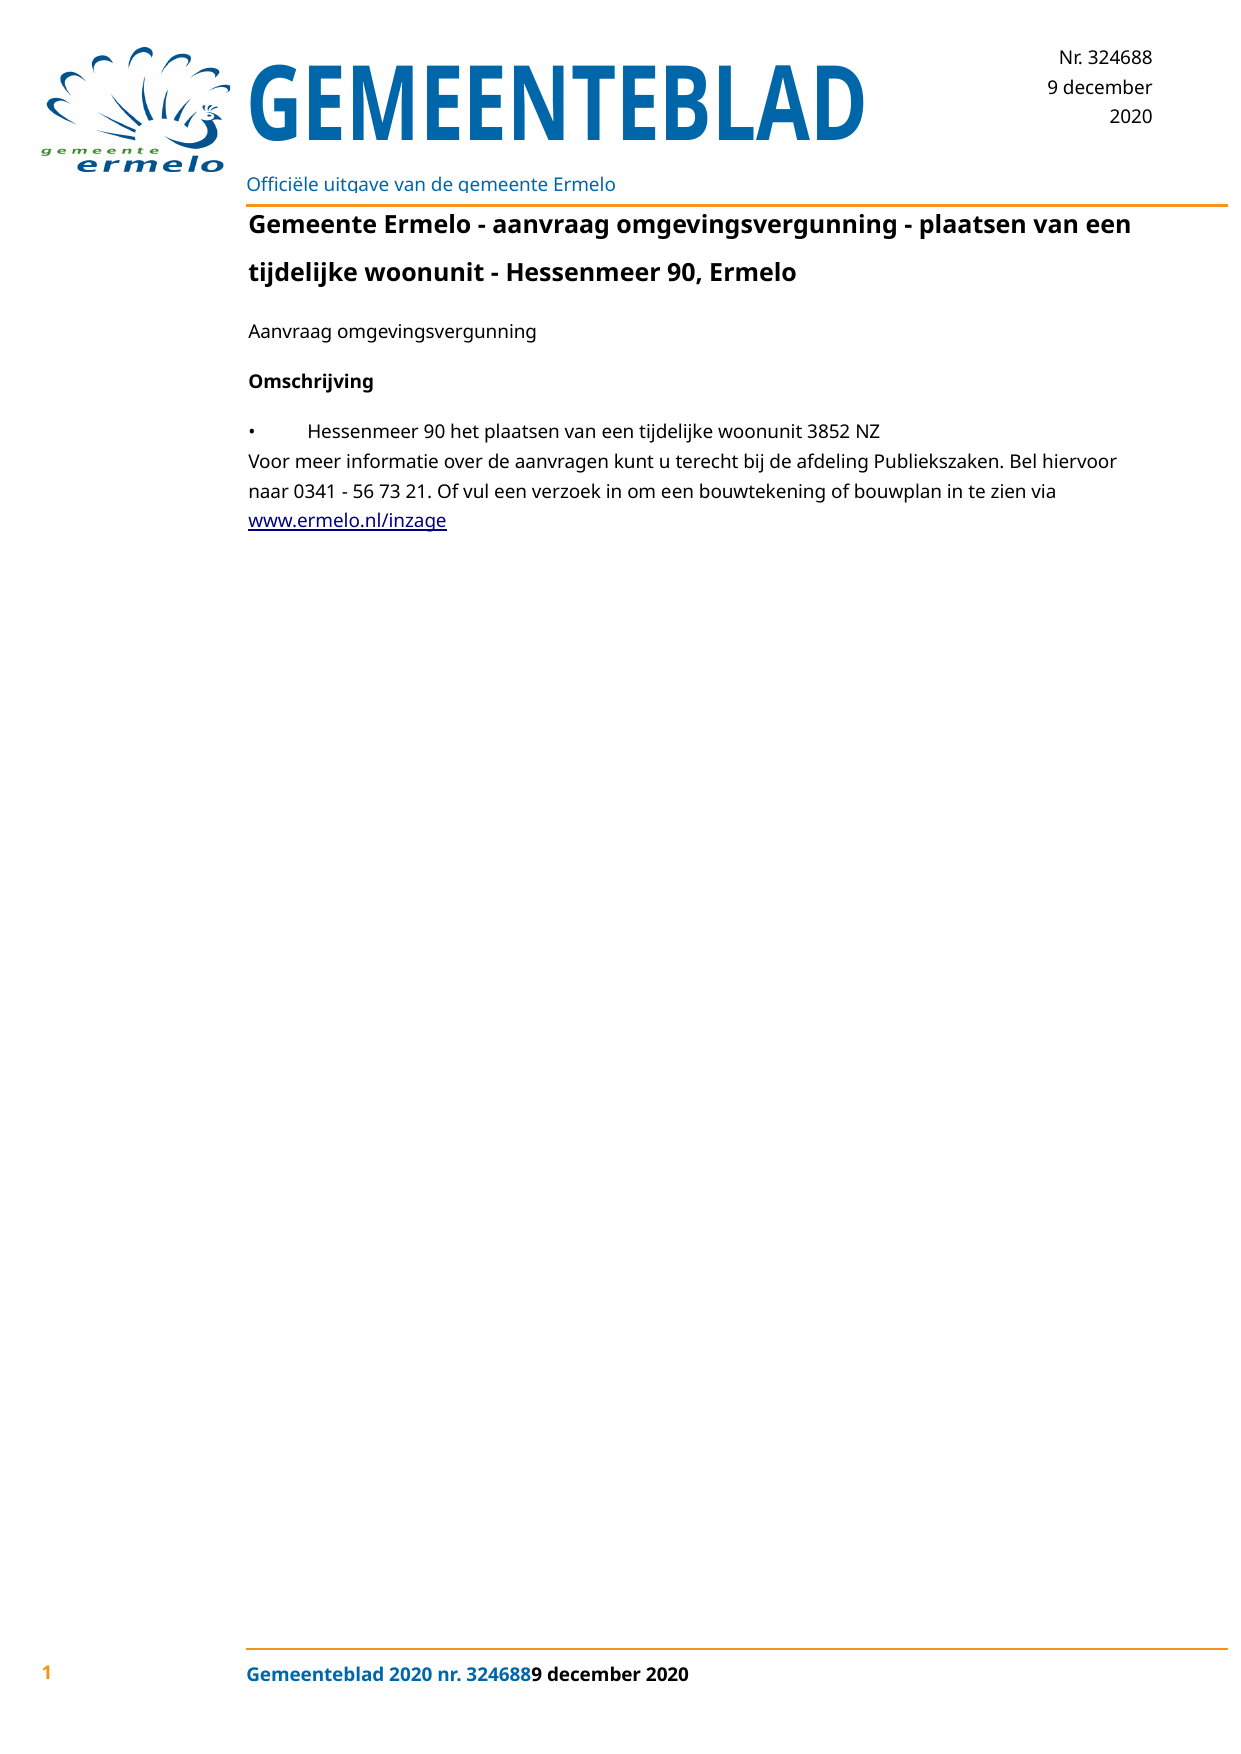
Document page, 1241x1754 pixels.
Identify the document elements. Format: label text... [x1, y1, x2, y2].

text Voor meer informatie over de aanvragen kunt u terecht bij de afdeling Publiekszaken. Bel hiervoor naar 0341 - 56 73 21. Of vul een verzoek in om een bouwtekening of bouwplan in te zien via www.ermelo.nl/inzage [248, 448, 1152, 533]
list Hessenmeer 90 het plaatsen van een tijdelijke woonunit 3852 NZ [248, 419, 1152, 444]
text Omschrijving [248, 368, 1152, 394]
text Gemeente Ermelo - aanvraag omgevingsvergunning - plaatsen van een tijdelijke woonunit - Hessenmeer 90, Ermelo [248, 207, 1152, 288]
text Aanvraag omgevingsvergunning [248, 318, 1152, 344]
picture [41, 47, 231, 172]
